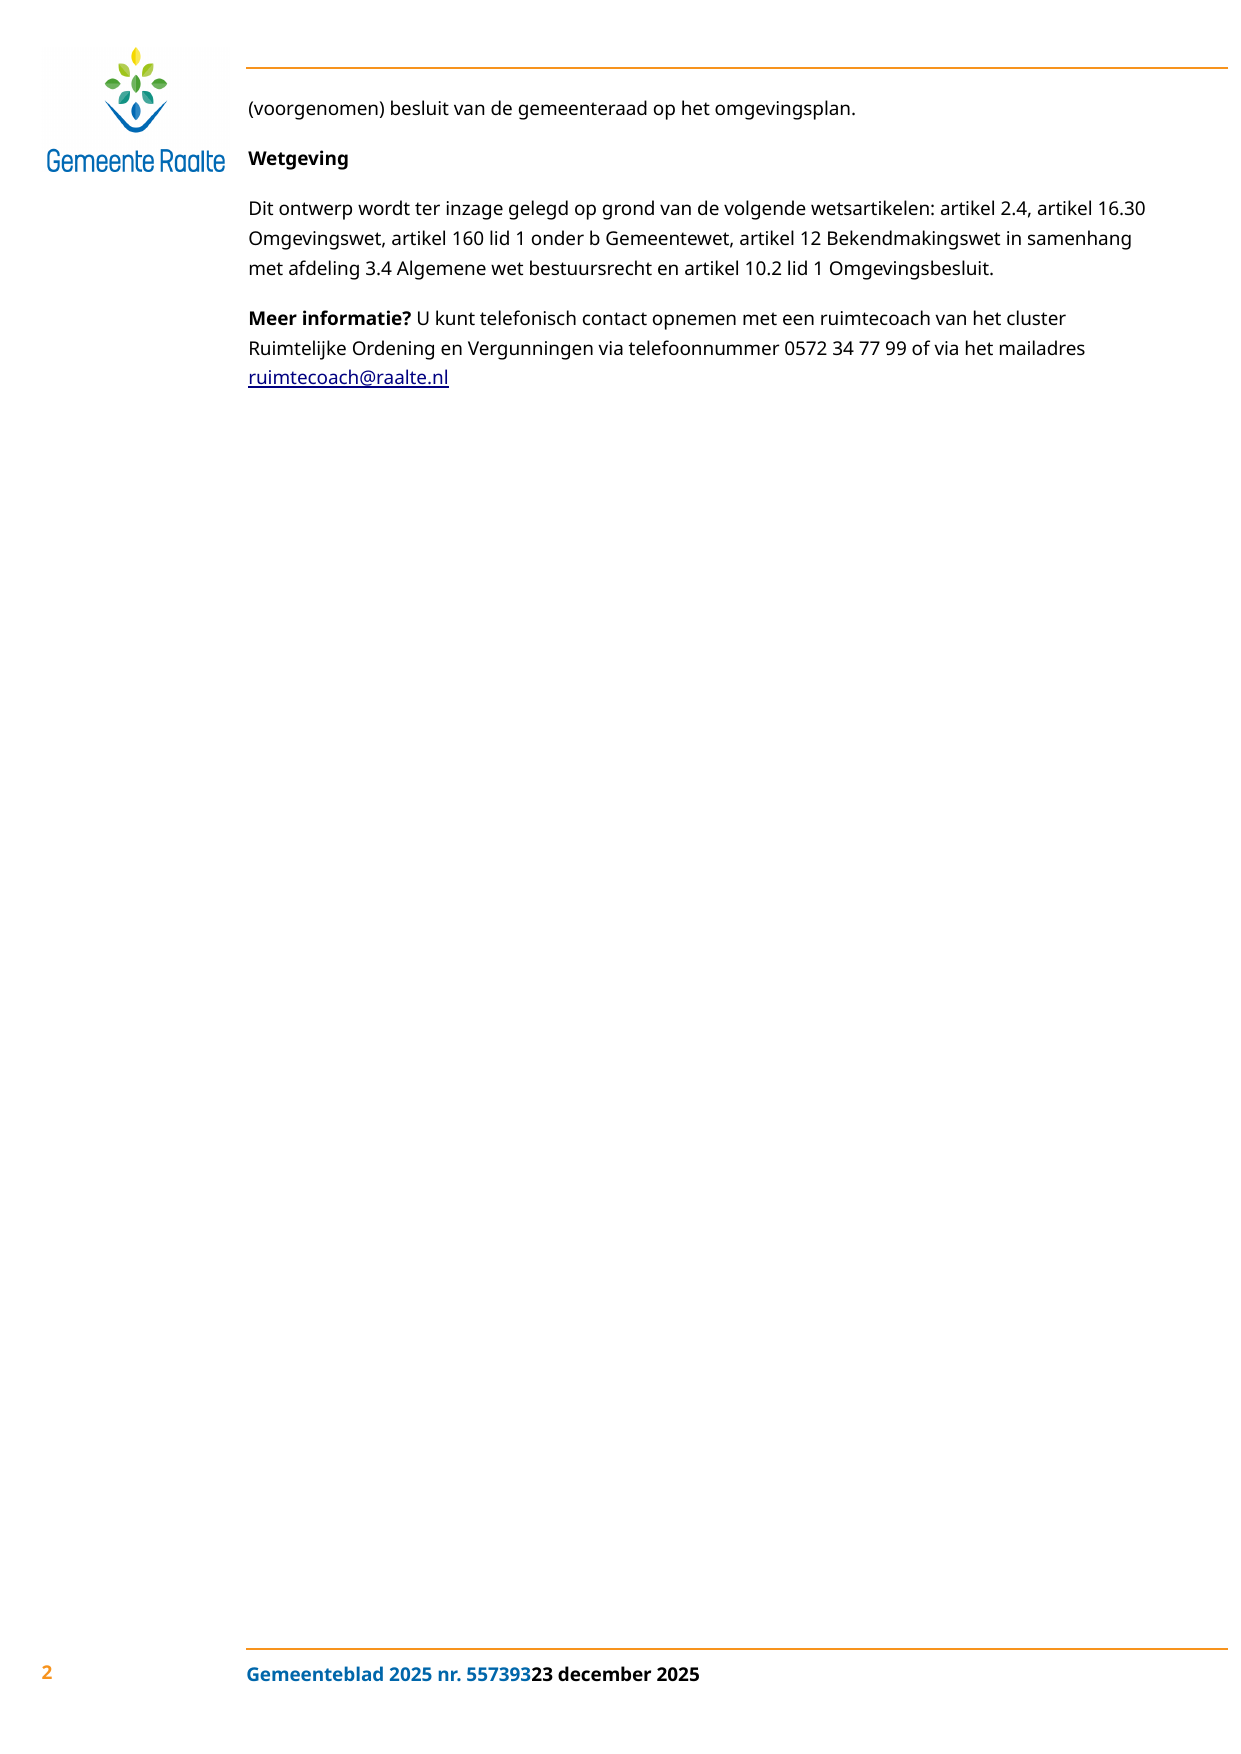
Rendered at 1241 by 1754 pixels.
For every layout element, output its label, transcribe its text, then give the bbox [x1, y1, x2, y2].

text Meer informatie? U kunt telefonisch contact opnemen met een ruimtecoach van het cluster Ruimtelijke Ordening en Vergunningen via telefoonnummer 0572 34 77 99 of via het mailadres ruimtecoach@raalte.nl [248, 305, 1152, 390]
text Dit ontwerp wordt ter inzage gelegd op grond van de volgende wetsartikelen: artikel 2.4, artikel 16.30 Omgevingswet, artikel 160 lid 1 onder b Gemeentewet, artikel 12 Bekendmakingswet in samenhang met afdeling 3.4 Algemene wet bestuursrecht en artikel 10.2 lid 1 Omgevingsbesluit. [248, 196, 1152, 281]
text (voorgenomen) besluit van de gemeenteraad op het omgevingsplan. [248, 95, 1152, 121]
text Wetgeving [248, 145, 1152, 171]
picture [41, 47, 231, 172]
